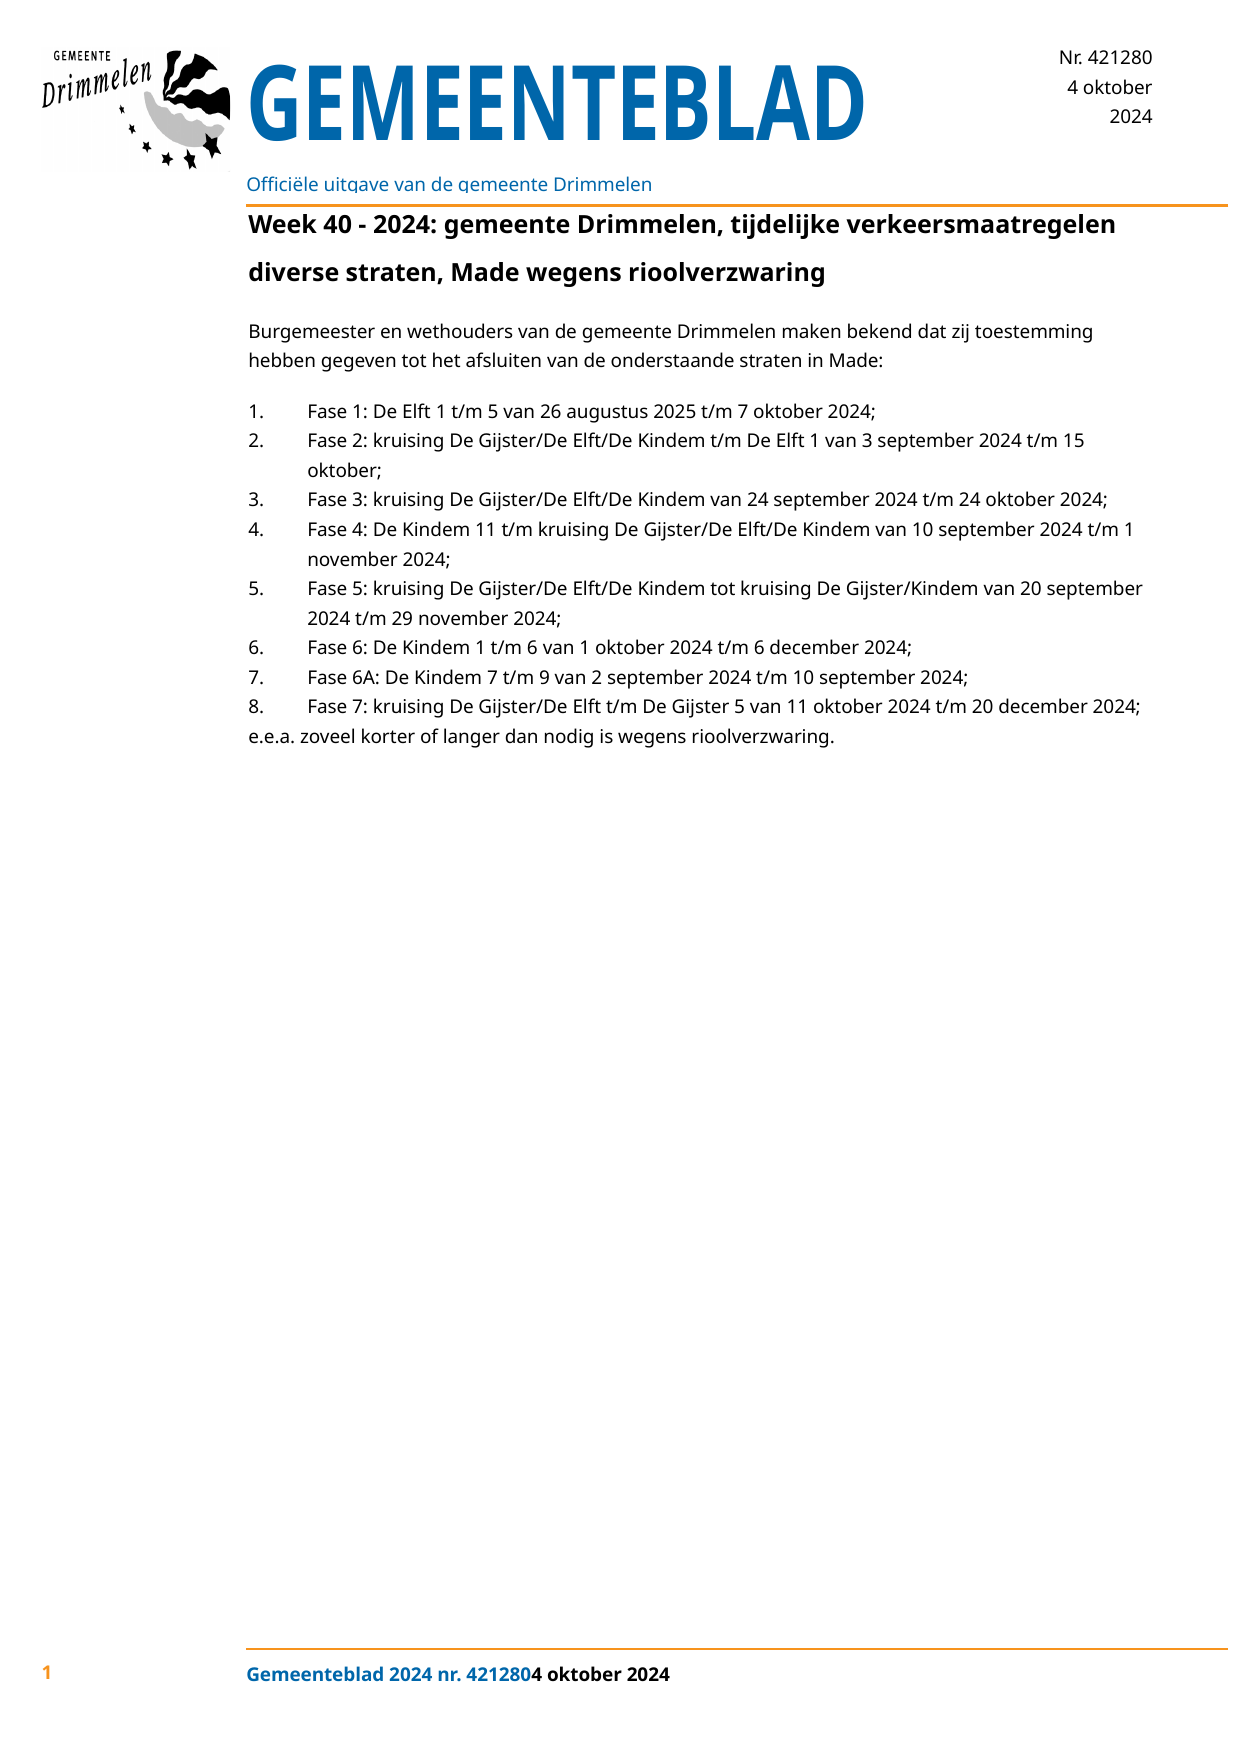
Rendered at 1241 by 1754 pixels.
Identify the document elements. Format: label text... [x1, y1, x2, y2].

list Fase 6A: De Kindem 7 t/m 9 van 2 september 2024 t/m 10 september 2024; [248, 664, 1152, 690]
text Burgemeester en wethouders van de gemeente Drimmelen maken bekend dat zij toestemming hebben gegeven tot het afsluiten van de onderstaande straten in Made: [248, 318, 1152, 373]
list Fase 7: kruising De Gijster/De Elft t/m De Gijster 5 van 11 oktober 2024 t/m 20 december 2024; [248, 694, 1152, 719]
text e.e.a. zoveel korter of langer dan nodig is wegens rioolverzwaring. [248, 723, 1152, 749]
picture [41, 47, 231, 172]
list Fase 2: kruising De Gijster/De Elft/De Kindem t/m De Elft 1 van 3 september 2024 t/m 15 oktober; [248, 427, 1152, 483]
list Fase 5: kruising De Gijster/De Elft/De Kindem tot kruising De Gijster/Kindem van 20 september 2024 t/m 29 november 2024; [248, 575, 1152, 631]
list Fase 6: De Kindem 1 t/m 6 van 1 oktober 2024 t/m 6 december 2024; [248, 634, 1152, 660]
list Fase 4: De Kindem 11 t/m kruising De Gijster/De Elft/De Kindem van 10 september 2024 t/m 1 november 2024; [248, 516, 1152, 572]
list Fase 3: kruising De Gijster/De Elft/De Kindem van 24 september 2024 t/m 24 oktober 2024; [248, 487, 1152, 512]
list Fase 1: De Elft 1 t/m 5 van 26 augustus 2025 t/m 7 oktober 2024; [248, 398, 1152, 424]
text Week 40 - 2024: gemeente Drimmelen, tijdelijke verkeersmaatregelen diverse straten, Made wegens rioolverzwaring [248, 207, 1152, 288]
